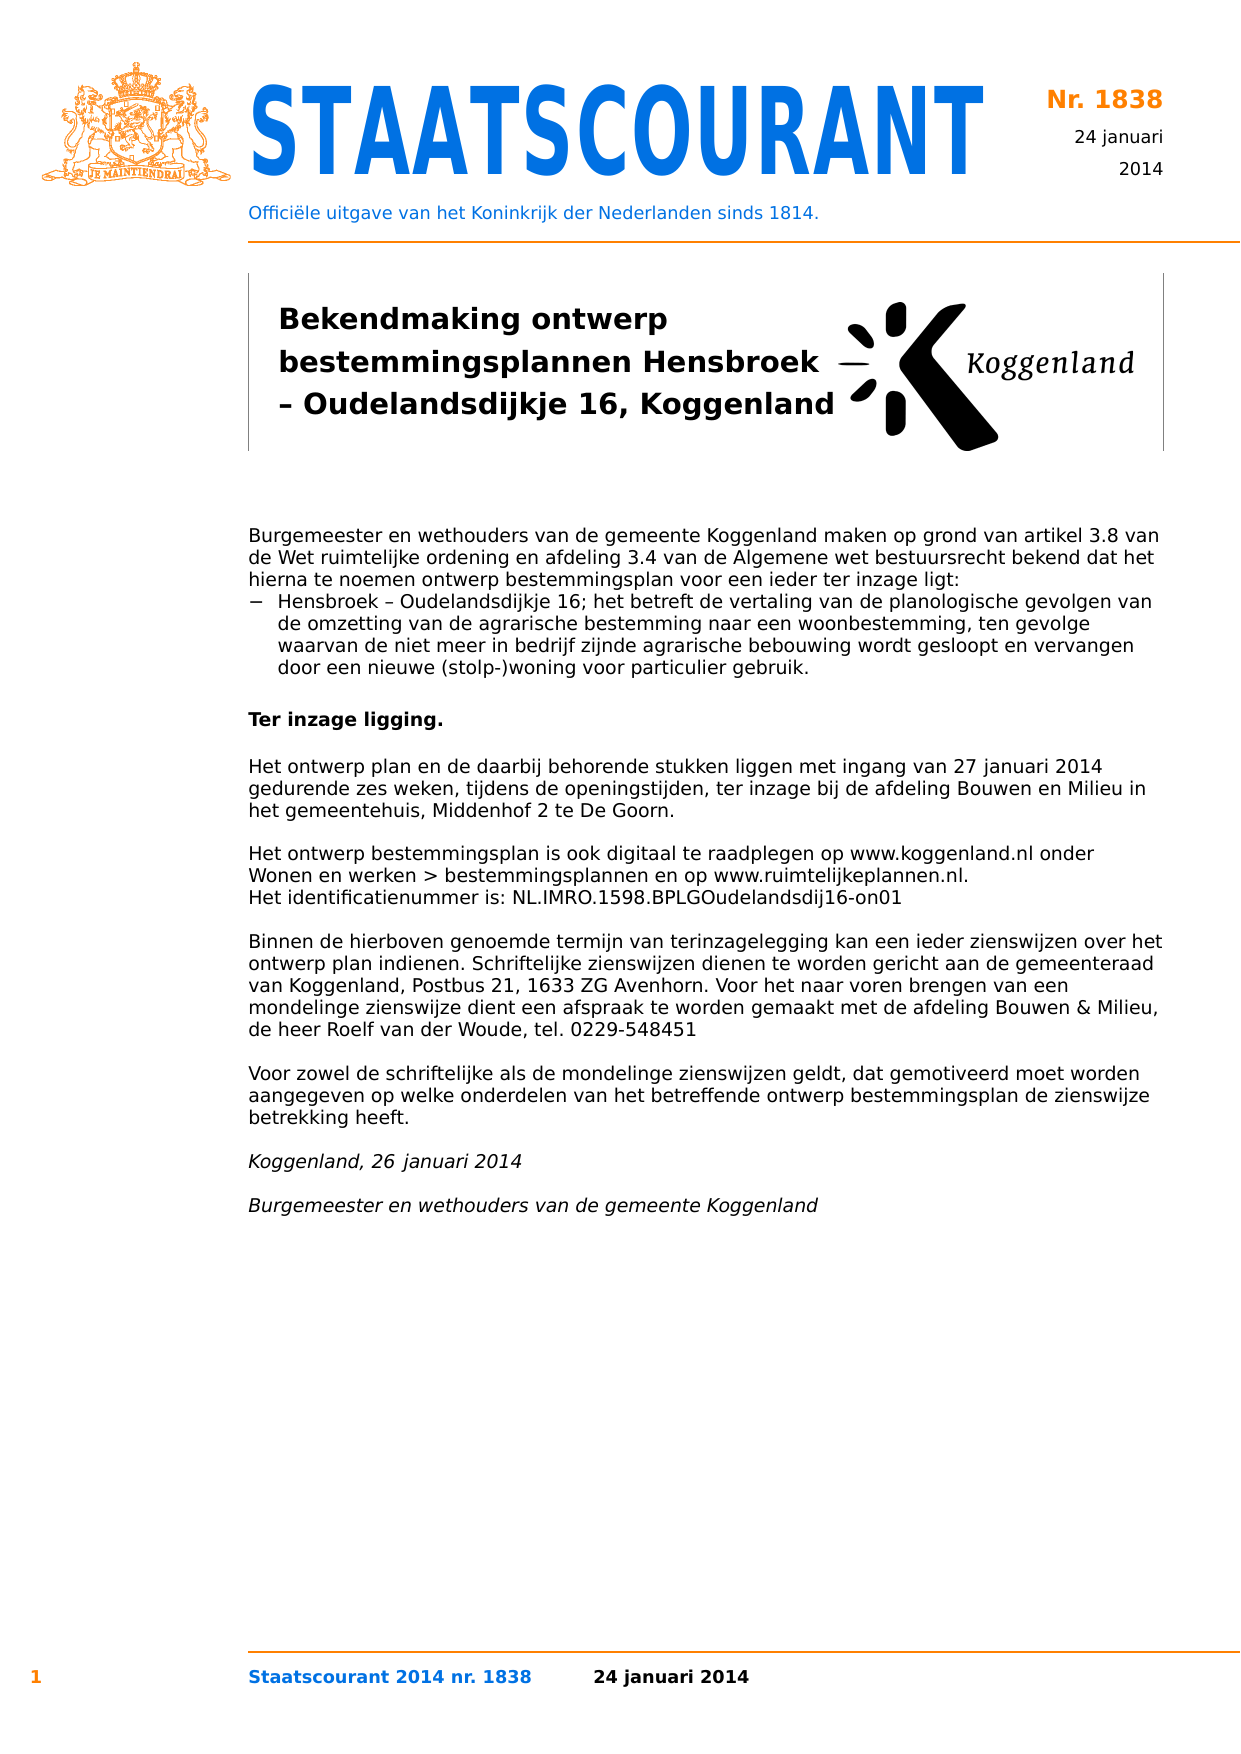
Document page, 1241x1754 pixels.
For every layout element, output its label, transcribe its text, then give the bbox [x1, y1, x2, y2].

text − Hensbroek – Oudelandsdijkje 16; het betreft de vertaling van de planologische gevolgen van de omzetting van de agrarische bestemming naar een woonbestemming, ten gevolge waarvan de niet meer in bedrijf zijnde agrarische bebouwing wordt gesloopt en vervangen door een nieuwe (stolp-)woning voor particulier gebruik. [248, 591, 1163, 678]
table_header [25, 62, 248, 241]
subtitle Bekendmaking ontwerp bestemmingsplannen Hensbroek – Oudelandsdijkje 16, Koggenland [249, 273, 1163, 451]
text Het ontwerp bestemmingsplan is ook digitaal te raadplegen op www.koggenland.nl onder Wonen en werken > bestemmingsplannen en op www.ruimtelijkeplannen.nl. [248, 843, 1163, 887]
table_header Nr. 1838 [998, 62, 1240, 121]
text Voor zowel de schriftelijke als de mondelinge zienswijzen geldt, dat gemotiveerd moet worden aangegeven op welke onderdelen van het betreffende ontwerp bestemmingsplan de zienswijze betrekking heeft. [248, 1063, 1163, 1129]
picture [838, 302, 1134, 451]
picture [41, 62, 231, 186]
table_cell Officiële uitgave van het Koninkrijk der Nederlanden sinds 1814. [248, 203, 1240, 241]
text Het ontwerp plan en de daarbij behorende stukken liggen met ingang van 27 januari 2014 gedurende zes weken, tijdens de openingstijden, ter inzage bij de afdeling Bouwen en Milieu in het gemeentehuis, Middenhof 2 te De Goorn. [248, 756, 1163, 821]
table_header STAATSCOURANT [248, 62, 998, 203]
text Koggenland, 26 januari 2014 [248, 1151, 1163, 1173]
subtitle Ter inzage ligging. [248, 708, 1163, 731]
table_cell 24 januari [998, 121, 1240, 153]
table_cell 2014 [998, 153, 1240, 203]
text Burgemeester en wethouders van de gemeente Koggenland maken op grond van artikel 3.8 van de Wet ruimtelijke ordening en afdeling 3.4 van de Algemene wet bestuursrecht bekend dat het hierna te noemen ontwerp bestemmingsplan voor een ieder ter inzage ligt: [248, 525, 1163, 591]
text Burgemeester en wethouders van de gemeente Koggenland [248, 1194, 1163, 1217]
text Binnen de hierboven genoemde termijn van terinzagelegging kan een ieder zienswijzen over het ontwerp plan indienen. Schriftelijke zienswijzen dienen te worden gericht aan de gemeenteraad van Koggenland, Postbus 21, 1633 ZG Avenhorn. Voor het naar voren brengen van een mondelinge zienswijze dient een afspraak te worden gemaakt met de afdeling Bouwen & Milieu, de heer Roelf van der Woude, tel. 0229-548451 [248, 931, 1163, 1041]
text Het identificatienummer is: NL.IMRO.1598.BPLGOudelandsdij16-on01 [248, 887, 1163, 909]
